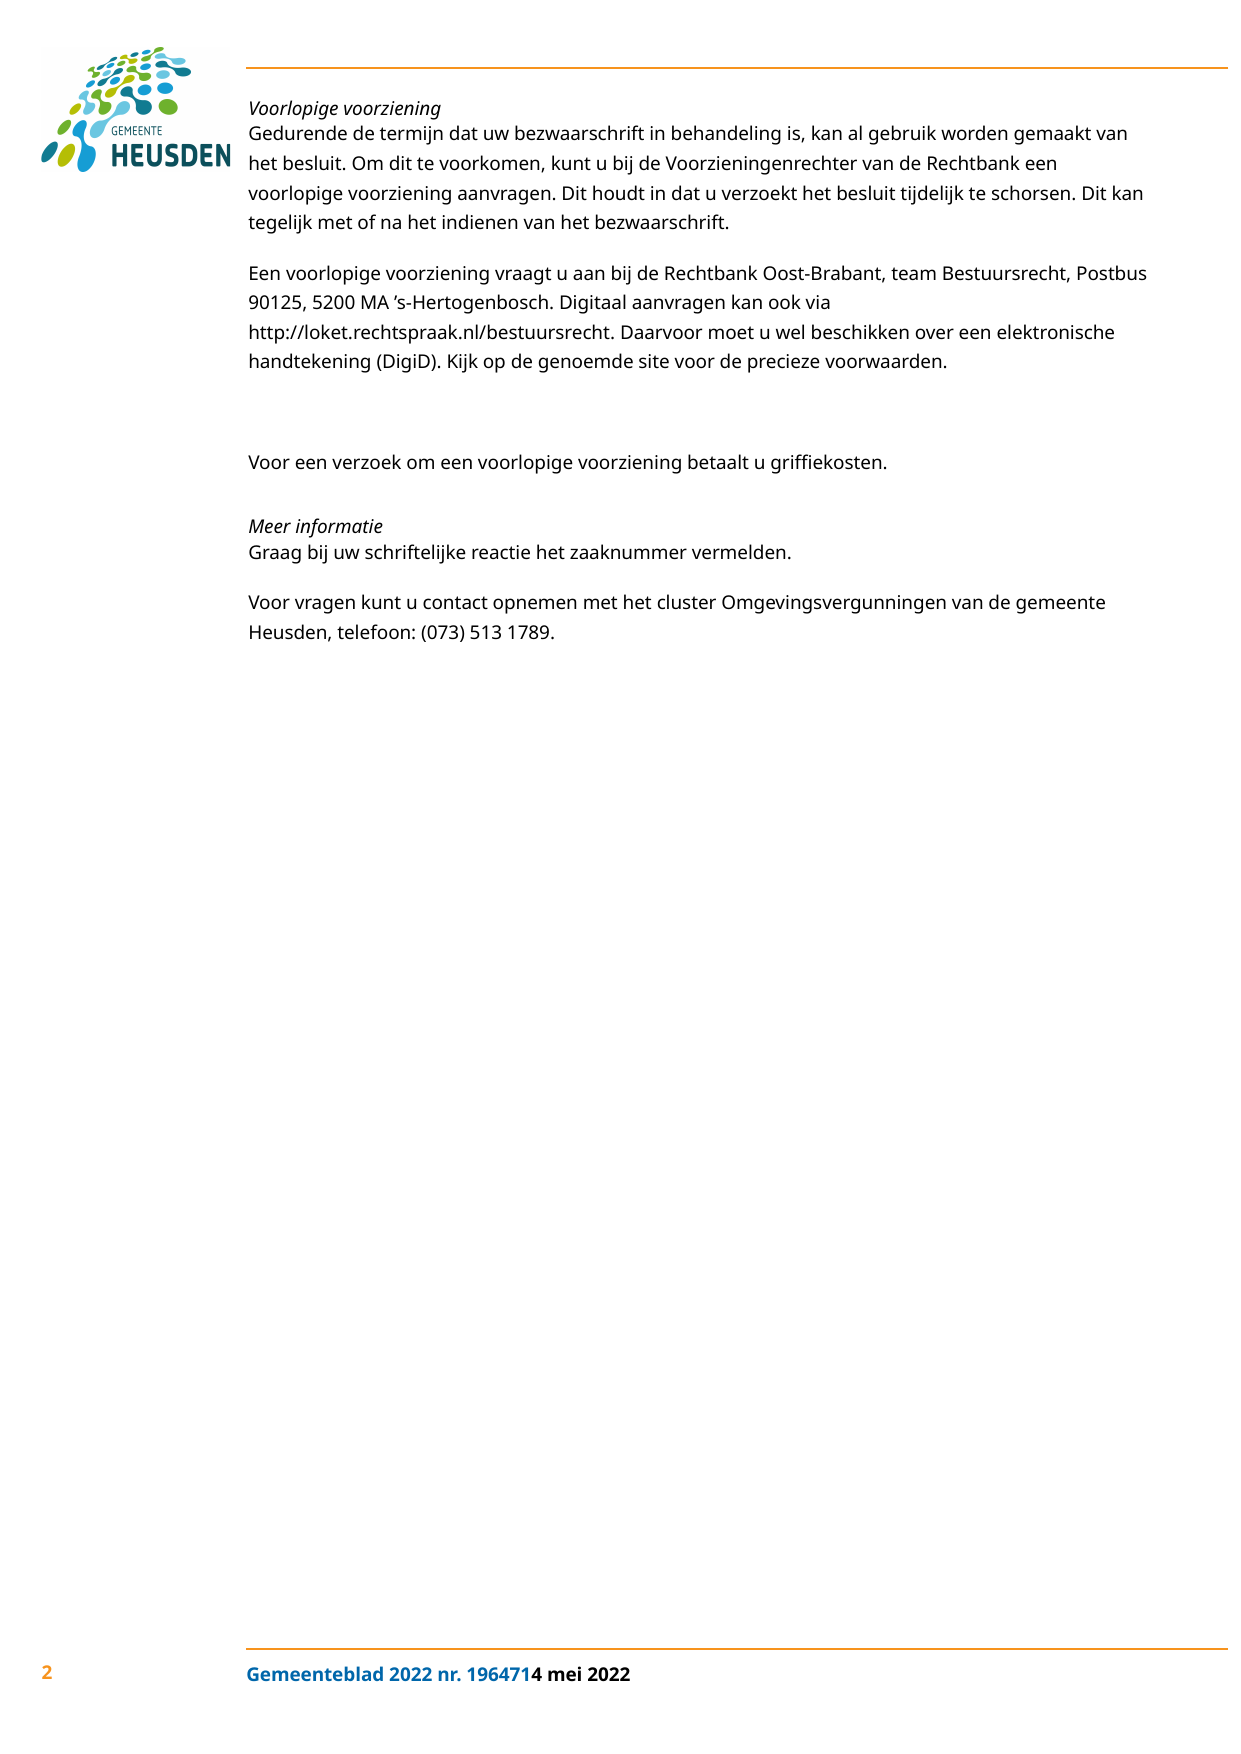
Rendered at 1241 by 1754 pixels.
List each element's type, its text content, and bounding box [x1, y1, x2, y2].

text Voor een verzoek om een voorlopige voorziening betaalt u griffiekosten. [248, 449, 1152, 475]
text Gedurende de termijn dat uw bezwaarschrift in behandeling is, kan al gebruik worden gemaakt van het besluit. Om dit te voorkomen, kunt u bij de Voorzieningenrechter van de Rechtbank een voorlopige voorziening aanvragen. Dit houdt in dat u verzoekt het besluit tijdelijk te schorsen. Dit kan tegelijk met of na het indienen van het bezwaarschrift. [248, 121, 1152, 235]
text Meer informatie [248, 513, 1152, 539]
text Voor vragen kunt u contact opnemen met het cluster Omgevingsvergunningen van de gemeente Heusden, telefoon: (073) 513 1789. [248, 589, 1152, 645]
picture [41, 47, 231, 172]
text Een voorlopige voorziening vraagt u aan bij de Rechtbank Oost-Brabant, team Bestuursrecht, Postbus 90125, 5200 MA ’s-Hertogenbosch. Digitaal aanvragen kan ook via http://loket.rechtspraak.nl/bestuursrecht. Daarvoor moet u wel beschikken over een elektronische handtekening (DigiD). Kijk op de genoemde site voor de precieze voorwaarden. [248, 260, 1152, 374]
text Graag bij uw schriftelijke reactie het zaaknummer vermelden. [248, 539, 1152, 565]
text Voorlopige voorziening [248, 95, 1152, 121]
